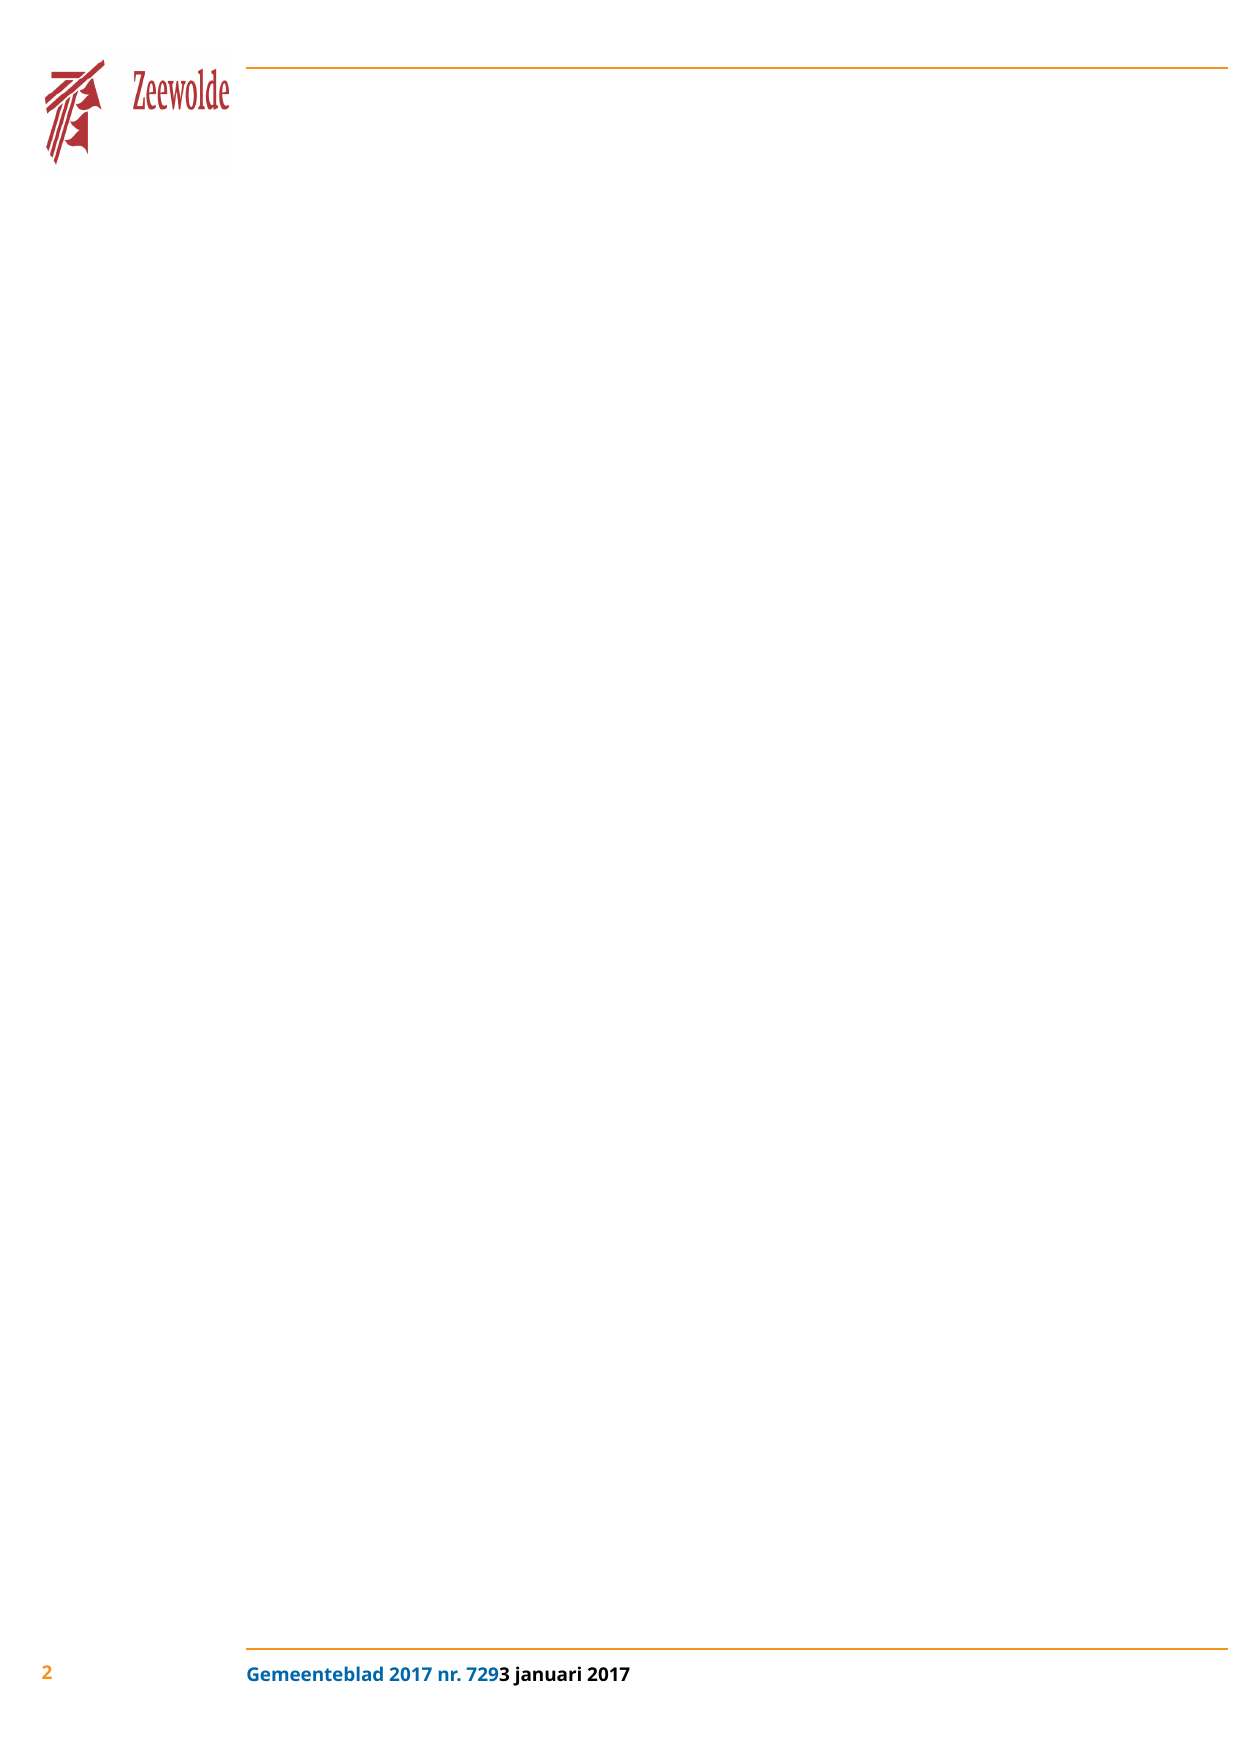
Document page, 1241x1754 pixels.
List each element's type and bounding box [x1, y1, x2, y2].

picture [41, 47, 231, 172]
